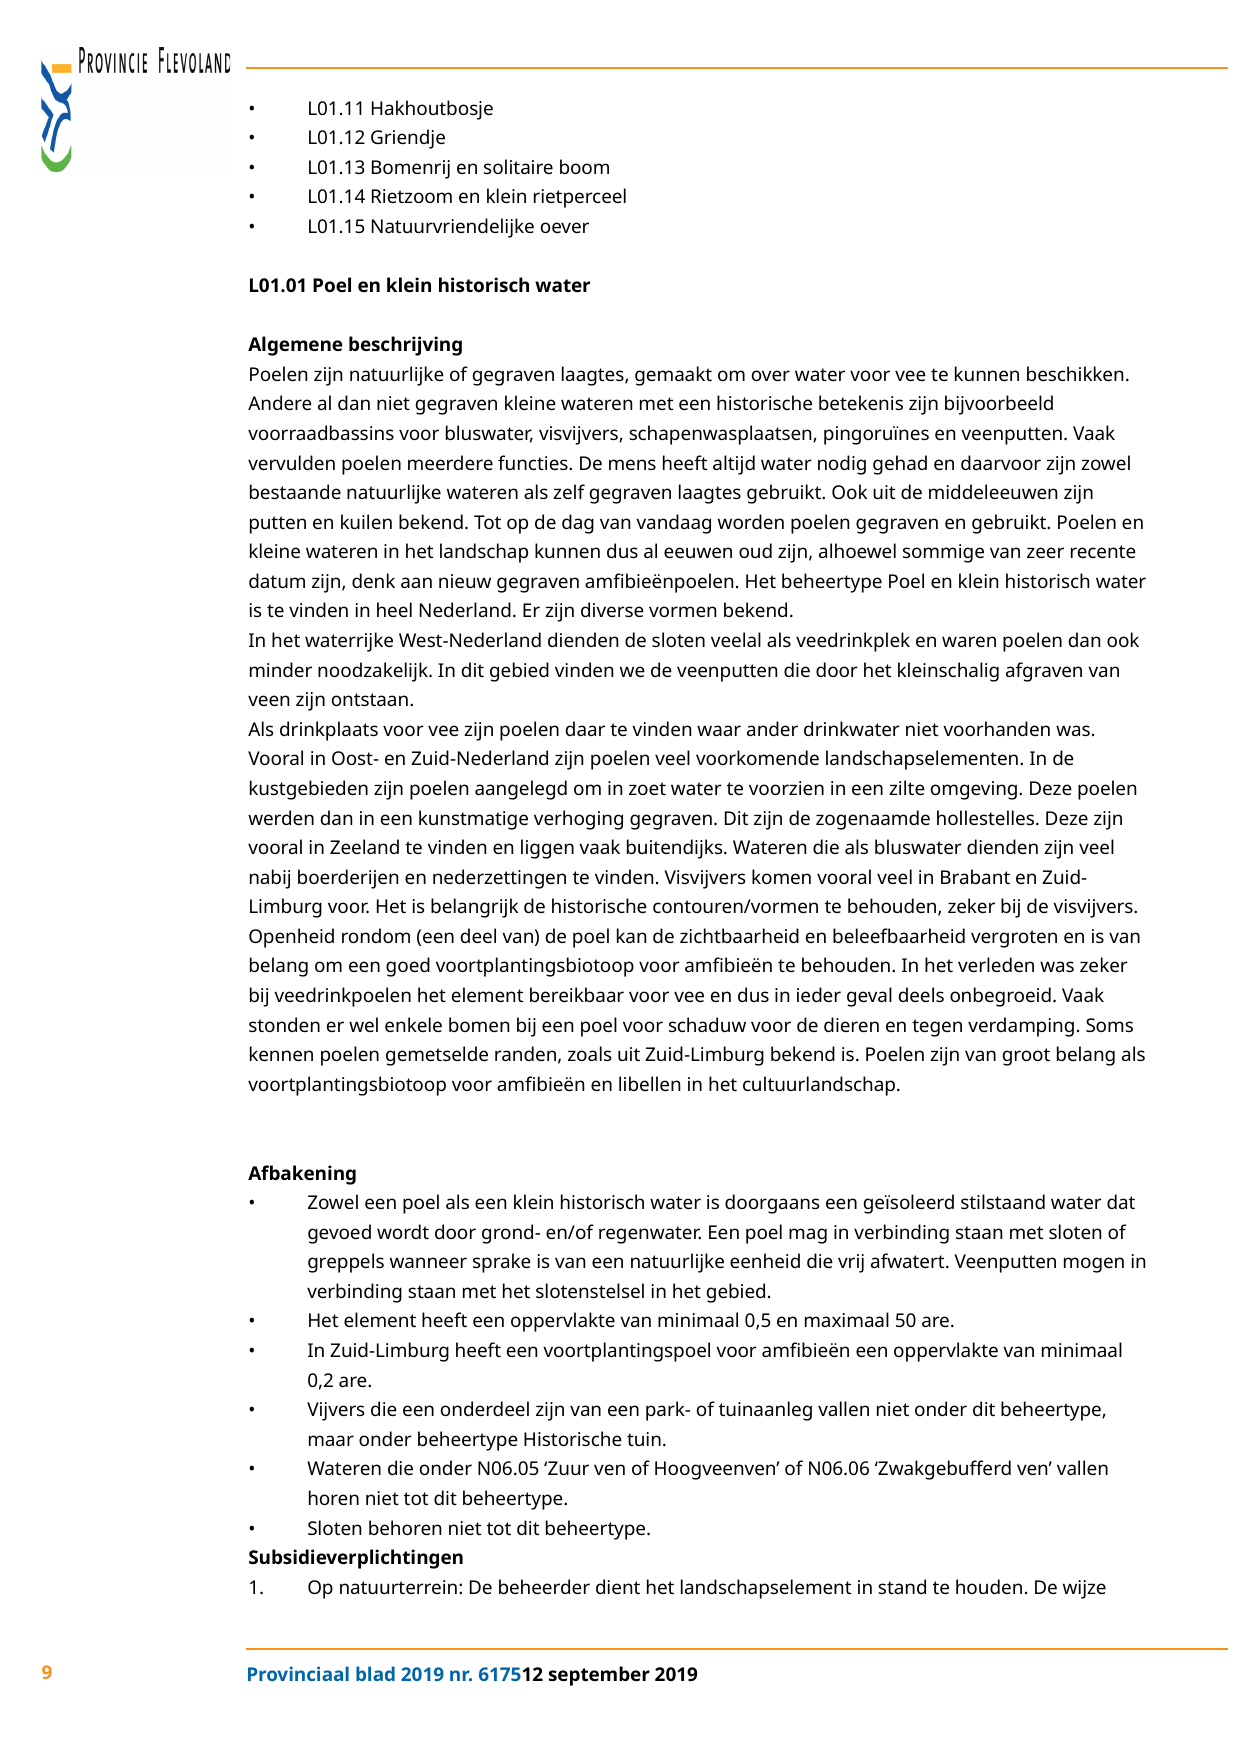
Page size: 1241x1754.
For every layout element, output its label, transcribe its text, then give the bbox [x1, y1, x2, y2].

list Vijvers die een onderdeel zijn van een park- of tuinaanleg vallen niet onder dit beheertype, maar onder beheertype Historische tuin. [248, 1396, 1152, 1452]
list L01.15 Natuurvriendelijke oever [248, 213, 1152, 239]
text Poelen zijn natuurlijke of gegraven laagtes, gemaakt om over water voor vee te kunnen beschikken. Andere al dan niet gegraven kleine wateren met een historische betekenis zijn bijvoorbeeld voorraadbassins voor bluswater, visvijvers, schapenwasplaatsen, pingoruïnes en veenputten. Vaak vervulden poelen meerdere functies. De mens heeft altijd water nodig gehad en daarvoor zijn zowel bestaande natuurlijke wateren als zelf gegraven laagtes gebruikt. Ook uit de middeleeuwen zijn putten en kuilen bekend. Tot op de dag van vandaag worden poelen gegraven en gebruikt. Poelen en kleine wateren in het landschap kunnen dus al eeuwen oud zijn, alhoewel sommige van zeer recente datum zijn, denk aan nieuw gegraven amfibieënpoelen. Het beheertype Poel en klein historisch water is te vinden in heel Nederland. Er zijn diverse vormen bekend. [248, 361, 1152, 623]
list Wateren die onder N06.05 ‘Zuur ven of Hoogveenven’ of N06.06 ‘Zwakgebufferd ven’ vallen horen niet tot dit beheertype. [248, 1456, 1152, 1511]
list In Zuid-Limburg heeft een voortplantingspoel voor amfibieën een oppervlakte van minimaal 0,2 are. [248, 1337, 1152, 1393]
text In het waterrijke West-Nederland dienden de sloten veelal als veedrinkplek en waren poelen dan ook minder noodzakelijk. In dit gebied vinden we de veenputten die door het kleinschalig afgraven van veen zijn ontstaan. [248, 627, 1152, 712]
text Subsidieverplichtingen [248, 1544, 1152, 1570]
picture [41, 47, 231, 172]
list L01.11 Hakhoutbosje [248, 95, 1152, 121]
list Zowel een poel als een klein historisch water is doorgaans een geïsoleerd stilstaand water dat gevoed wordt door grond- en/of regenwater. Een poel mag in verbinding staan met sloten of greppels wanneer sprake is van een natuurlijke eenheid die vrij afwatert. Veenputten mogen in verbinding staan met het slotenstelsel in het gebied. [248, 1189, 1152, 1304]
list L01.12 Griendje [248, 124, 1152, 150]
list Sloten behoren niet tot dit beheertype. [248, 1515, 1152, 1541]
list Het element heeft een oppervlakte van minimaal 0,5 en maximaal 50 are. [248, 1308, 1152, 1333]
list Op natuurterrein: De beheerder dient het landschapselement in stand te houden. De wijze [248, 1574, 1152, 1600]
list L01.13 Bomenrij en solitaire boom [248, 154, 1152, 180]
text Openheid rondom (een deel van) de poel kan de zichtbaarheid en beleefbaarheid vergroten en is van belang om een goed voortplantingsbiotoop voor amfibieën te behouden. In het verleden was zeker bij veedrinkpoelen het element bereikbaar voor vee en dus in ieder geval deels onbegroeid. Vaak stonden er wel enkele bomen bij een poel voor schaduw voor de dieren en tegen verdamping. Soms kennen poelen gemetselde randen, zoals uit Zuid-Limburg bekend is. Poelen zijn van groot belang als voortplantingsbiotoop voor amfibieën en libellen in het cultuurlandschap. [248, 923, 1152, 1097]
text Afbakening [248, 1160, 1152, 1186]
text L01.01 Poel en klein historisch water [248, 272, 1152, 298]
text Algemene beschrijving [248, 331, 1152, 357]
text Als drinkplaats voor vee zijn poelen daar te vinden waar ander drinkwater niet voorhanden was. Vooral in Oost- en Zuid-Nederland zijn poelen veel voorkomende landschapselementen. In de kustgebieden zijn poelen aangelegd om in zoet water te voorzien in een zilte omgeving. Deze poelen werden dan in een kunstmatige verhoging gegraven. Dit zijn de zogenaamde hollestelles. Deze zijn vooral in Zeeland te vinden en liggen vaak buitendijks. Wateren die als bluswater dienden zijn veel nabij boerderijen en nederzettingen te vinden. Visvijvers komen vooral veel in Brabant en Zuid-Limburg voor. Het is belangrijk de historische contouren/vormen te behouden, zeker bij de visvijvers. [248, 716, 1152, 919]
list L01.14 Rietzoom en klein rietperceel [248, 183, 1152, 209]
